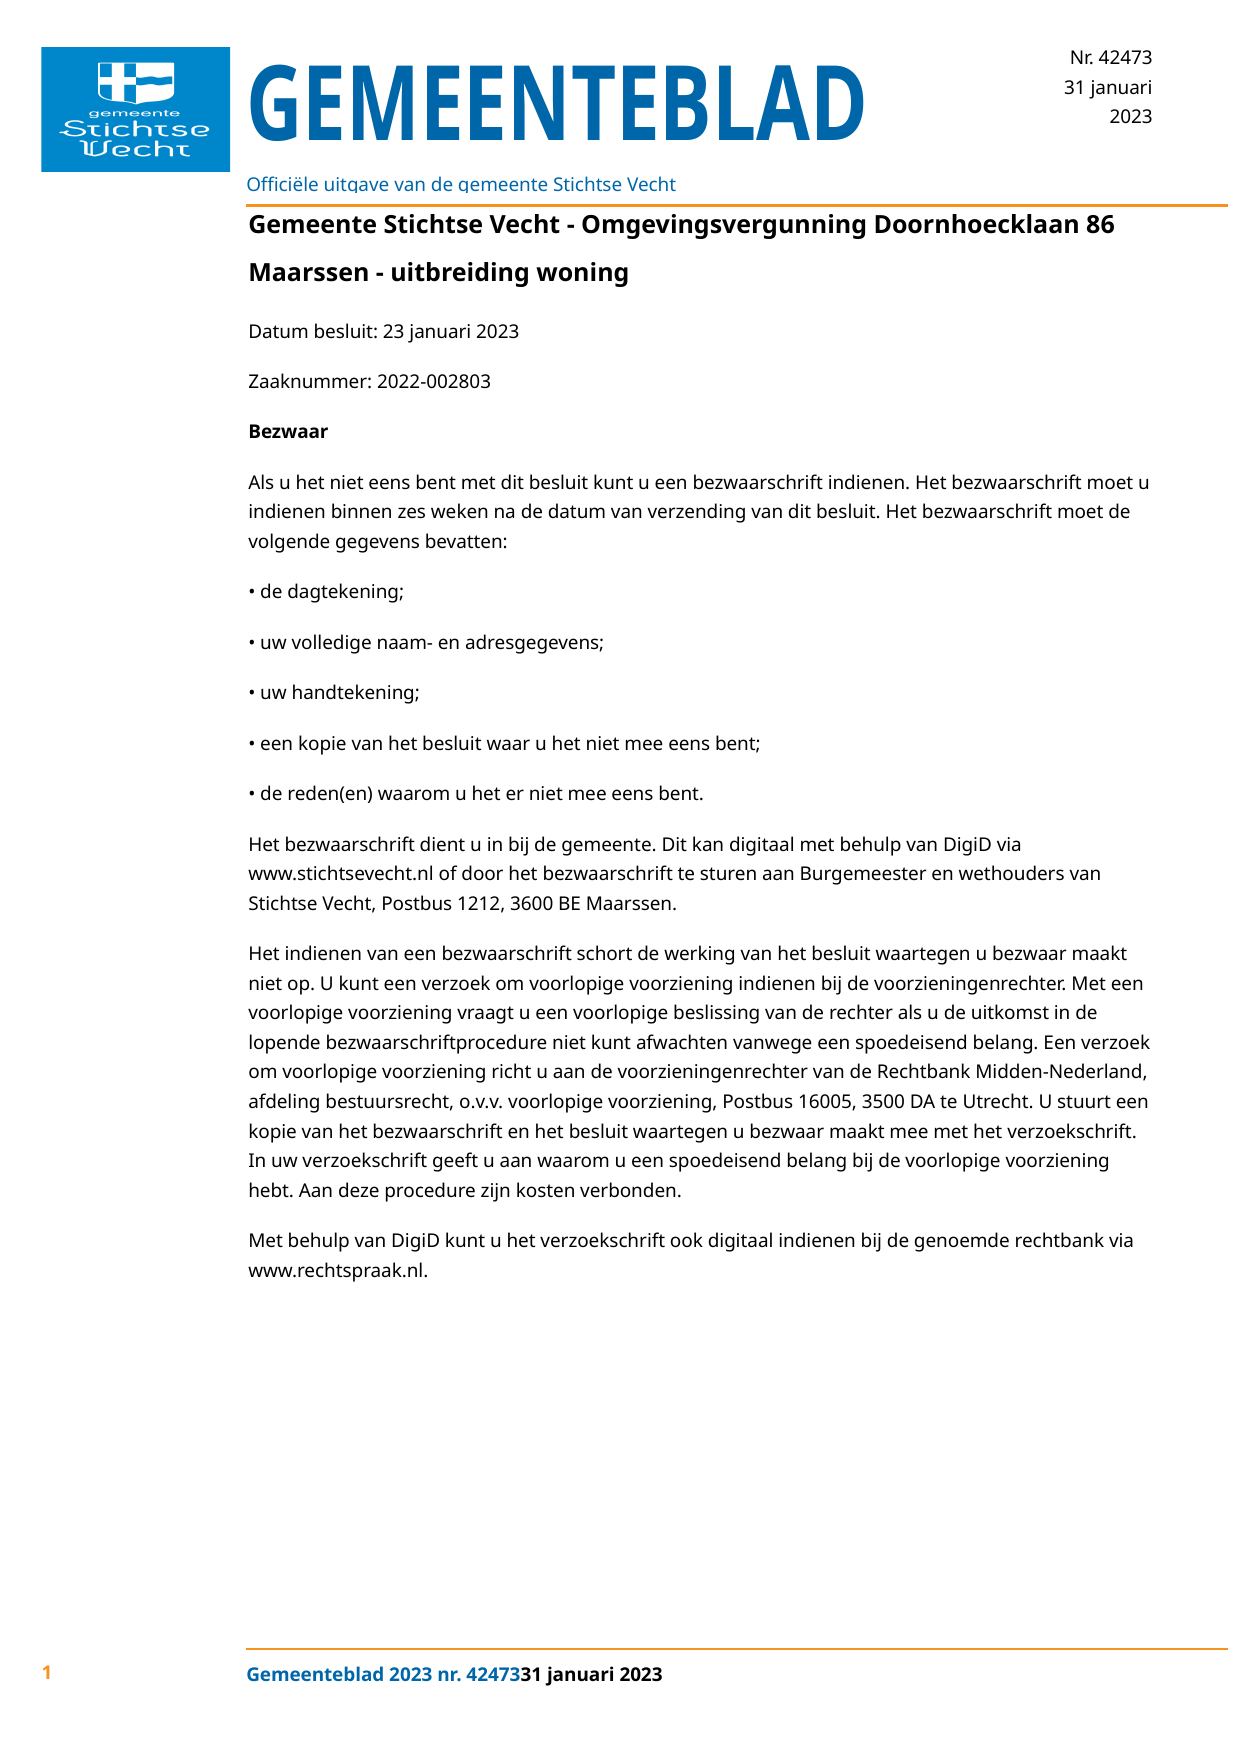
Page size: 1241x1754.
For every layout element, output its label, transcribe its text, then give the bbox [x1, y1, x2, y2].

text Datum besluit: 23 januari 2023 [248, 318, 1152, 344]
text • een kopie van het besluit waar u het niet mee eens bent; [248, 730, 1152, 756]
text • de reden(en) waarom u het er niet mee eens bent. [248, 780, 1152, 806]
text • uw handtekening; [248, 679, 1152, 705]
text Het indienen van een bezwaarschrift schort de werking van het besluit waartegen u bezwaar maakt niet op. U kunt een verzoek om voorlopige voorziening indienen bij de voorzieningenrechter. Met een voorlopige voorziening vraagt u een voorlopige beslissing van de rechter als u de uitkomst in de lopende bezwaarschriftprocedure niet kunt afwachten vanwege een spoedeisend belang. Een verzoek om voorlopige voorziening richt u aan de voorzieningenrechter van de Rechtbank Midden-Nederland, afdeling bestuursrecht, o.v.v. voorlopige voorziening, Postbus 16005, 3500 DA te Utrecht. U stuurt een kopie van het bezwaarschrift en het besluit waartegen u bezwaar maakt mee met het verzoekschrift. In uw verzoekschrift geeft u aan waarom u een spoedeisend belang bij de voorlopige voorziening hebt. Aan deze procedure zijn kosten verbonden. [248, 940, 1152, 1203]
text Gemeente Stichtse Vecht - Omgevingsvergunning Doornhoecklaan 86 Maarssen - uitbreiding woning [248, 207, 1152, 288]
picture [99, 63, 135, 101]
text Het bezwaarschrift dient u in bij de gemeente. Dit kan digitaal met behulp van DigiD via www.stichtsevecht.nl of door het bezwaarschrift te sturen aan Burgemeester en wethouders van Stichtse Vecht, Postbus 1212, 3600 BE Maarssen. [248, 831, 1152, 916]
text Zaaknummer: 2022-002803 [248, 368, 1152, 394]
text Bezwaar [248, 419, 1152, 444]
text Met behulp van DigiD kunt u het verzoekschrift ook digitaal indienen bij de genoemde rechtbank via www.rechtspraak.nl. [248, 1227, 1152, 1283]
picture [137, 63, 174, 103]
text • uw volledige naam- en adresgegevens; [248, 629, 1152, 655]
text • de dagtekening; [248, 579, 1152, 604]
text Als u het niet eens bent met dit besluit kunt u een bezwaarschrift indienen. Het bezwaarschrift moet u indienen binnen zes weken na de datum van verzending van dit besluit. Het bezwaarschrift moet de volgende gegevens bevatten: [248, 469, 1152, 554]
